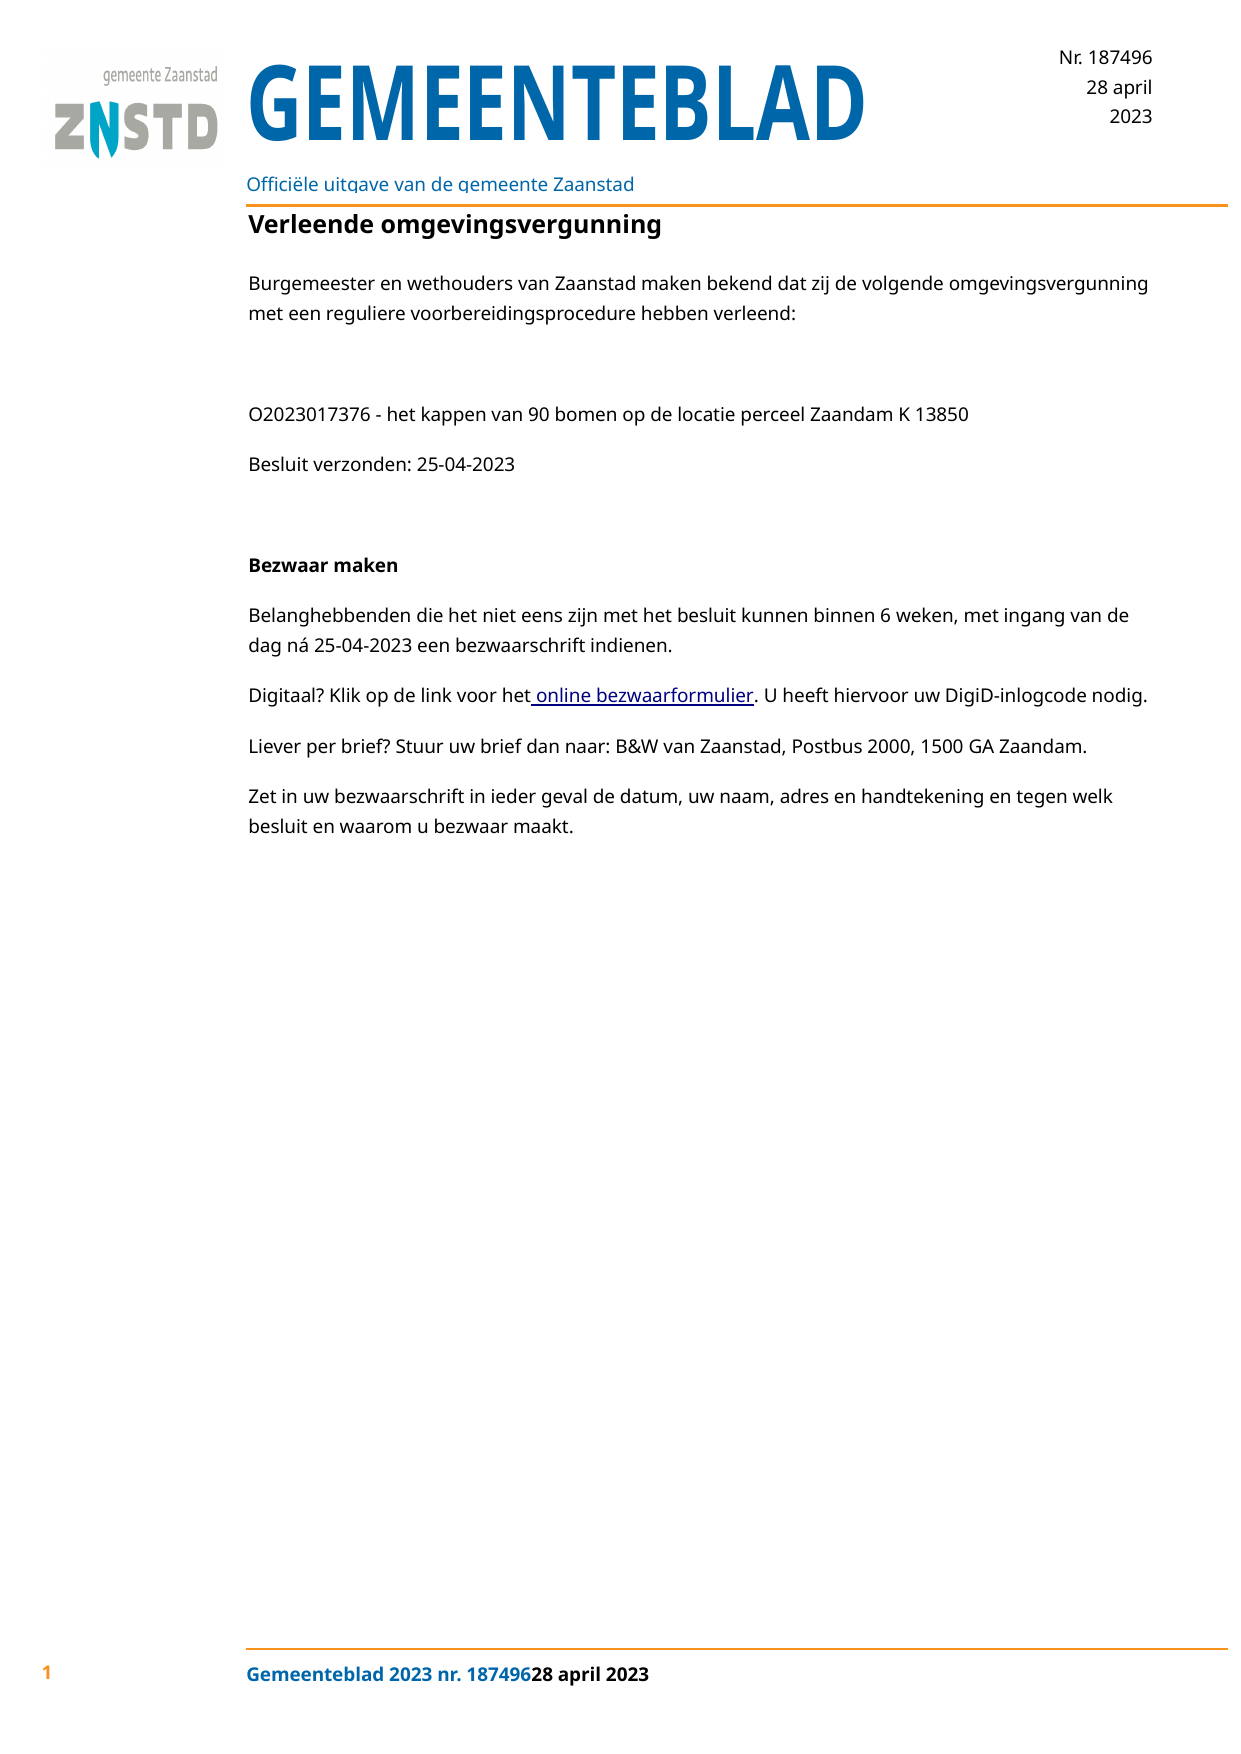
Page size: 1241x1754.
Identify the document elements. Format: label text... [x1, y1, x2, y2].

text Belanghebbenden die het niet eens zijn met het besluit kunnen binnen 6 weken, met ingang van de dag ná 25-04-2023 een bezwaarschrift indienen. [248, 602, 1152, 658]
text Burgemeester en wethouders van Zaanstad maken bekend dat zij de volgende omgevingsvergunning met een reguliere voorbereidingsprocedure hebben verleend: [248, 270, 1152, 326]
text Liever per brief? Stuur uw brief dan naar: B&W van Zaanstad, Postbus 2000, 1500 GA Zaandam. [248, 733, 1152, 758]
text Verleende omgevingsvergunning [248, 207, 1152, 241]
picture [41, 47, 231, 172]
text Bezwaar maken [248, 552, 1152, 578]
text Besluit verzonden: 25-04-2023 [248, 451, 1152, 477]
text Zet in uw bezwaarschrift in ieder geval de datum, uw naam, adres en handtekening en tegen welk besluit en waarom u bezwaar maakt. [248, 783, 1152, 838]
text Digitaal? Klik op de link voor het online bezwaarformulier. U heeft hiervoor uw DigiD-inlogcode nodig. [248, 682, 1152, 708]
text O2023017376 - het kappen van 90 bomen op de locatie perceel Zaandam K 13850 [248, 401, 1152, 426]
